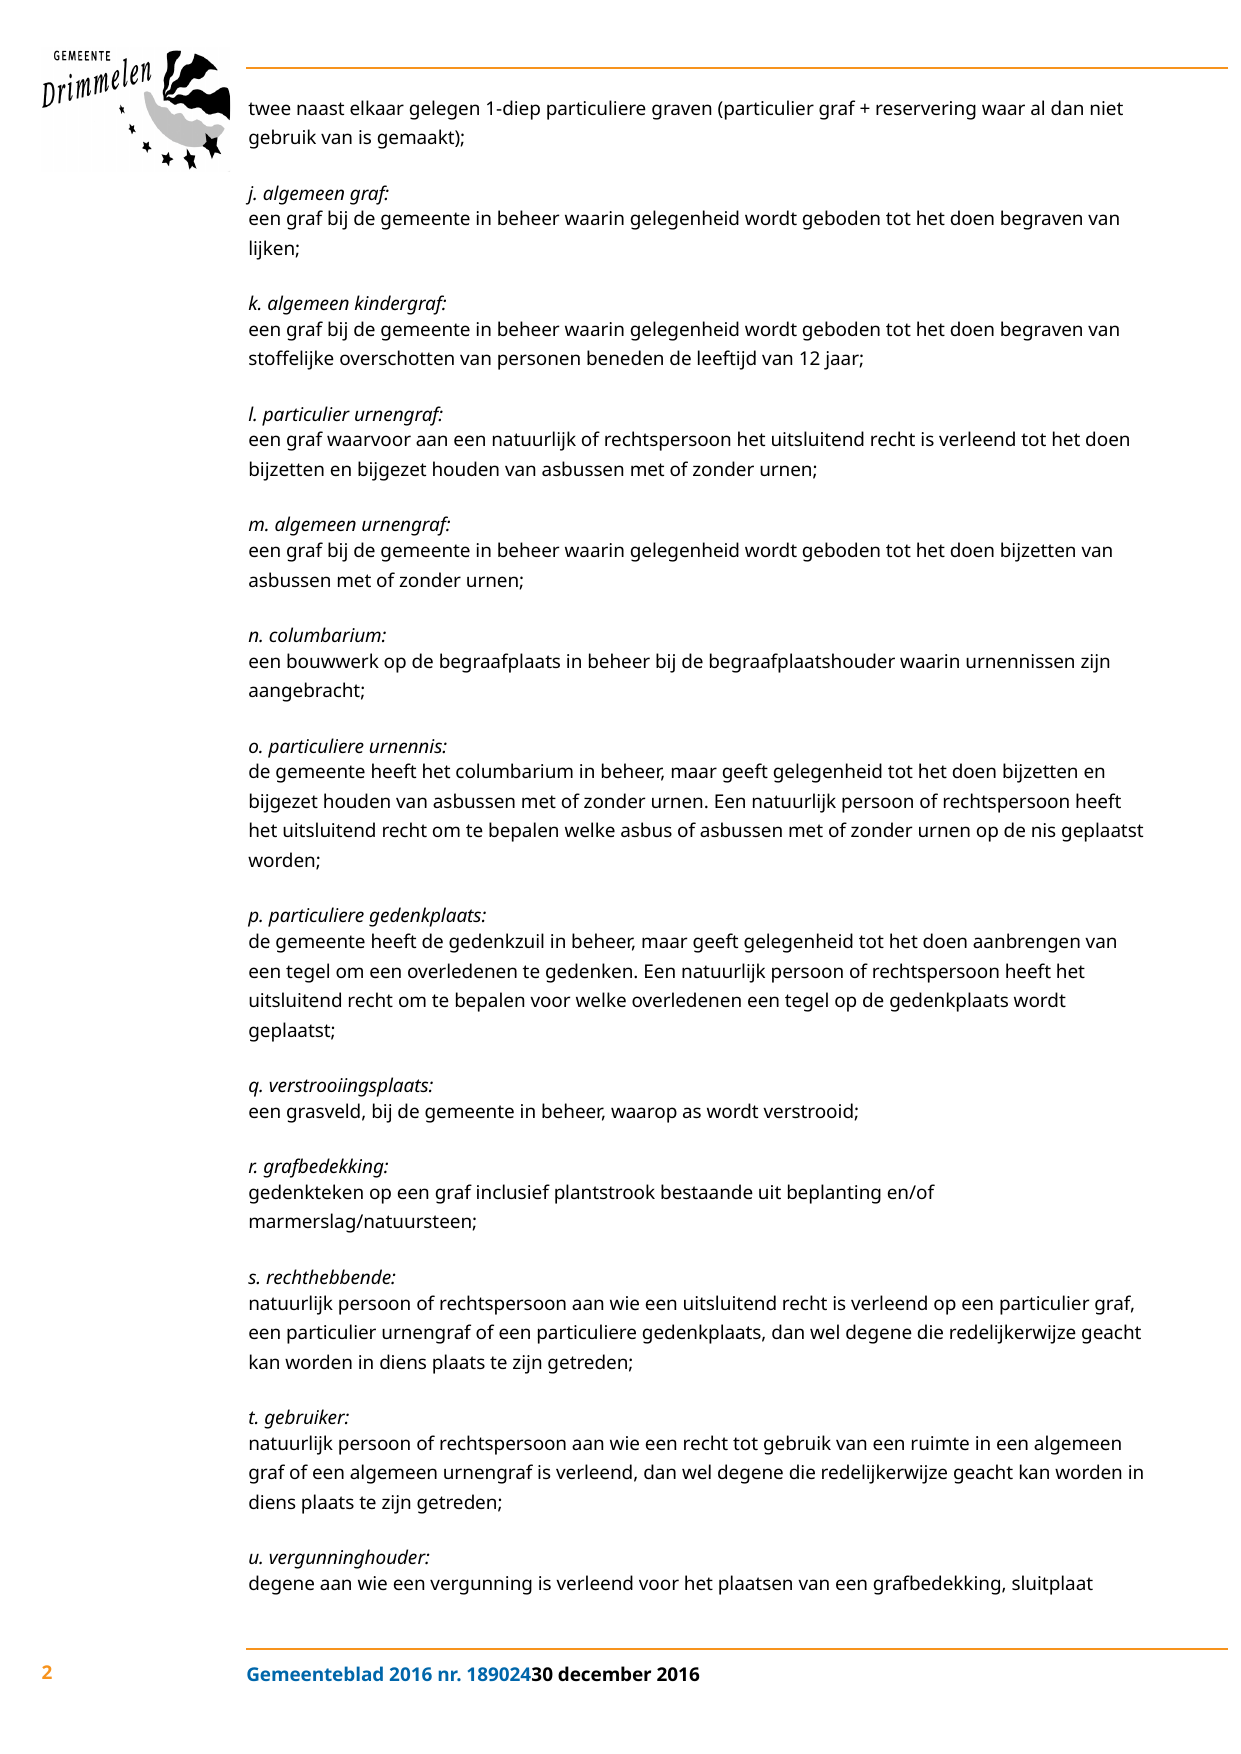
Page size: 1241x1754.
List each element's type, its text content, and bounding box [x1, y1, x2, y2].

picture [41, 47, 231, 172]
text j. algemeen graf: [248, 180, 1152, 205]
text natuurlijk persoon of rechtspersoon aan wie een uitsluitend recht is verleend op een particulier graf, een particulier urnengraf of een particuliere gedenkplaats, dan wel degene die redelijkerwijze geacht kan worden in diens plaats te zijn getreden; [248, 1290, 1152, 1375]
text de gemeente heeft het columbarium in beheer, maar geeft gelegenheid tot het doen bijzetten en bijgezet houden van asbussen met of zonder urnen. Een natuurlijk persoon of rechtspersoon heeft het uitsluitend recht om te bepalen welke asbus of asbussen met of zonder urnen op de nis geplaatst worden; [248, 758, 1152, 873]
text een graf waarvoor aan een natuurlijk of rechtspersoon het uitsluitend recht is verleend tot het doen bijzetten en bijgezet houden van asbussen met of zonder urnen; [248, 427, 1152, 482]
text n. columbarium: [248, 622, 1152, 648]
text gedenkteken op een graf inclusief plantstrook bestaande uit beplanting en/of marmerslag/natuursteen; [248, 1179, 1152, 1234]
text p. particuliere gedenkplaats: [248, 903, 1152, 928]
text t. gebruiker: [248, 1404, 1152, 1430]
text q. verstrooiingsplaats: [248, 1072, 1152, 1098]
text een graf bij de gemeente in beheer waarin gelegenheid wordt geboden tot het doen bijzetten van asbussen met of zonder urnen; [248, 537, 1152, 593]
text een grasveld, bij de gemeente in beheer, waarop as wordt verstrooid; [248, 1098, 1152, 1124]
text s. rechthebbende: [248, 1264, 1152, 1290]
text u. vergunninghouder: [248, 1544, 1152, 1570]
text l. particulier urnengraf: [248, 401, 1152, 427]
text een graf bij de gemeente in beheer waarin gelegenheid wordt geboden tot het doen begraven van stoffelijke overschotten van personen beneden de leeftijd van 12 jaar; [248, 316, 1152, 371]
text natuurlijk persoon of rechtspersoon aan wie een recht tot gebruik van een ruimte in een algemeen graf of een algemeen urnengraf is verleend, dan wel degene die redelijkerwijze geacht kan worden in diens plaats te zijn getreden; [248, 1430, 1152, 1515]
text de gemeente heeft de gedenkzuil in beheer, maar geeft gelegenheid tot het doen aanbrengen van een tegel om een overledenen te gedenken. Een natuurlijk persoon of rechtspersoon heeft het uitsluitend recht om te bepalen voor welke overledenen een tegel op de gedenkplaats wordt geplaatst; [248, 928, 1152, 1043]
text k. algemeen kindergraf: [248, 290, 1152, 316]
text r. grafbedekking: [248, 1153, 1152, 1179]
text een graf bij de gemeente in beheer waarin gelegenheid wordt geboden tot het doen begraven van lijken; [248, 205, 1152, 261]
text m. algemeen urnengraf: [248, 512, 1152, 537]
text degene aan wie een vergunning is verleend voor het plaatsen van een grafbedekking, sluitplaat [248, 1570, 1152, 1596]
text twee naast elkaar gelegen 1-diep particuliere graven (particulier graf + reservering waar al dan niet gebruik van is gemaakt); [248, 95, 1152, 150]
text een bouwwerk op de begraafplaats in beheer bij de begraafplaatshouder waarin urnennissen zijn aangebracht; [248, 648, 1152, 703]
text o. particuliere urnennis: [248, 733, 1152, 758]
